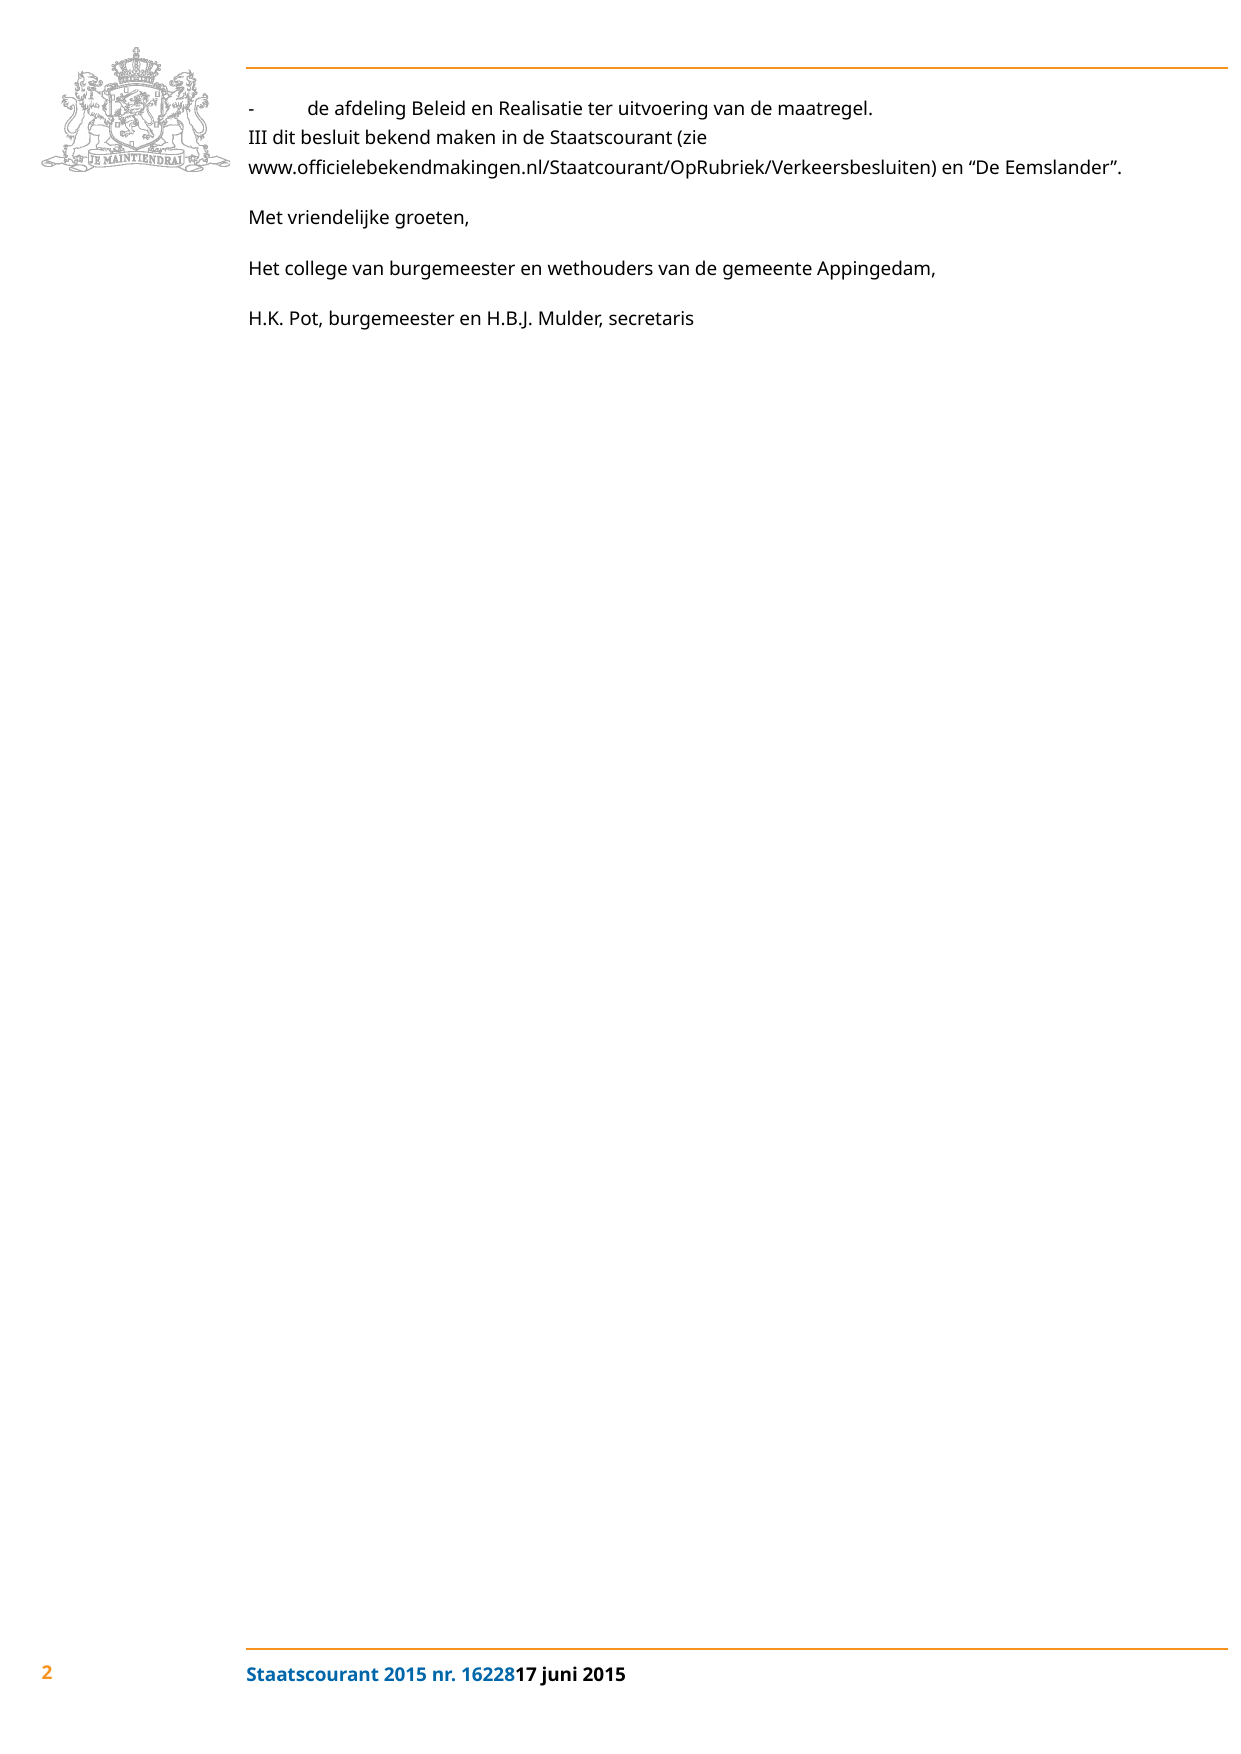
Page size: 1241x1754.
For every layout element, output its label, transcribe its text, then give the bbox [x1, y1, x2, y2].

text Het college van burgemeester en wethouders van de gemeente Appingedam, [248, 255, 1152, 281]
text H.K. Pot, burgemeester en H.B.J. Mulder, secretaris [248, 305, 1152, 331]
picture [41, 47, 231, 172]
text Met vriendelijke groeten, [248, 204, 1152, 230]
text III dit besluit bekend maken in de Staatscourant (zie www.officielebekendmakingen.nl/Staatcourant/OpRubriek/Verkeersbesluiten) en “De Eemslander”. [248, 124, 1152, 180]
list de afdeling Beleid en Realisatie ter uitvoering van de maatregel. [248, 95, 1152, 121]
